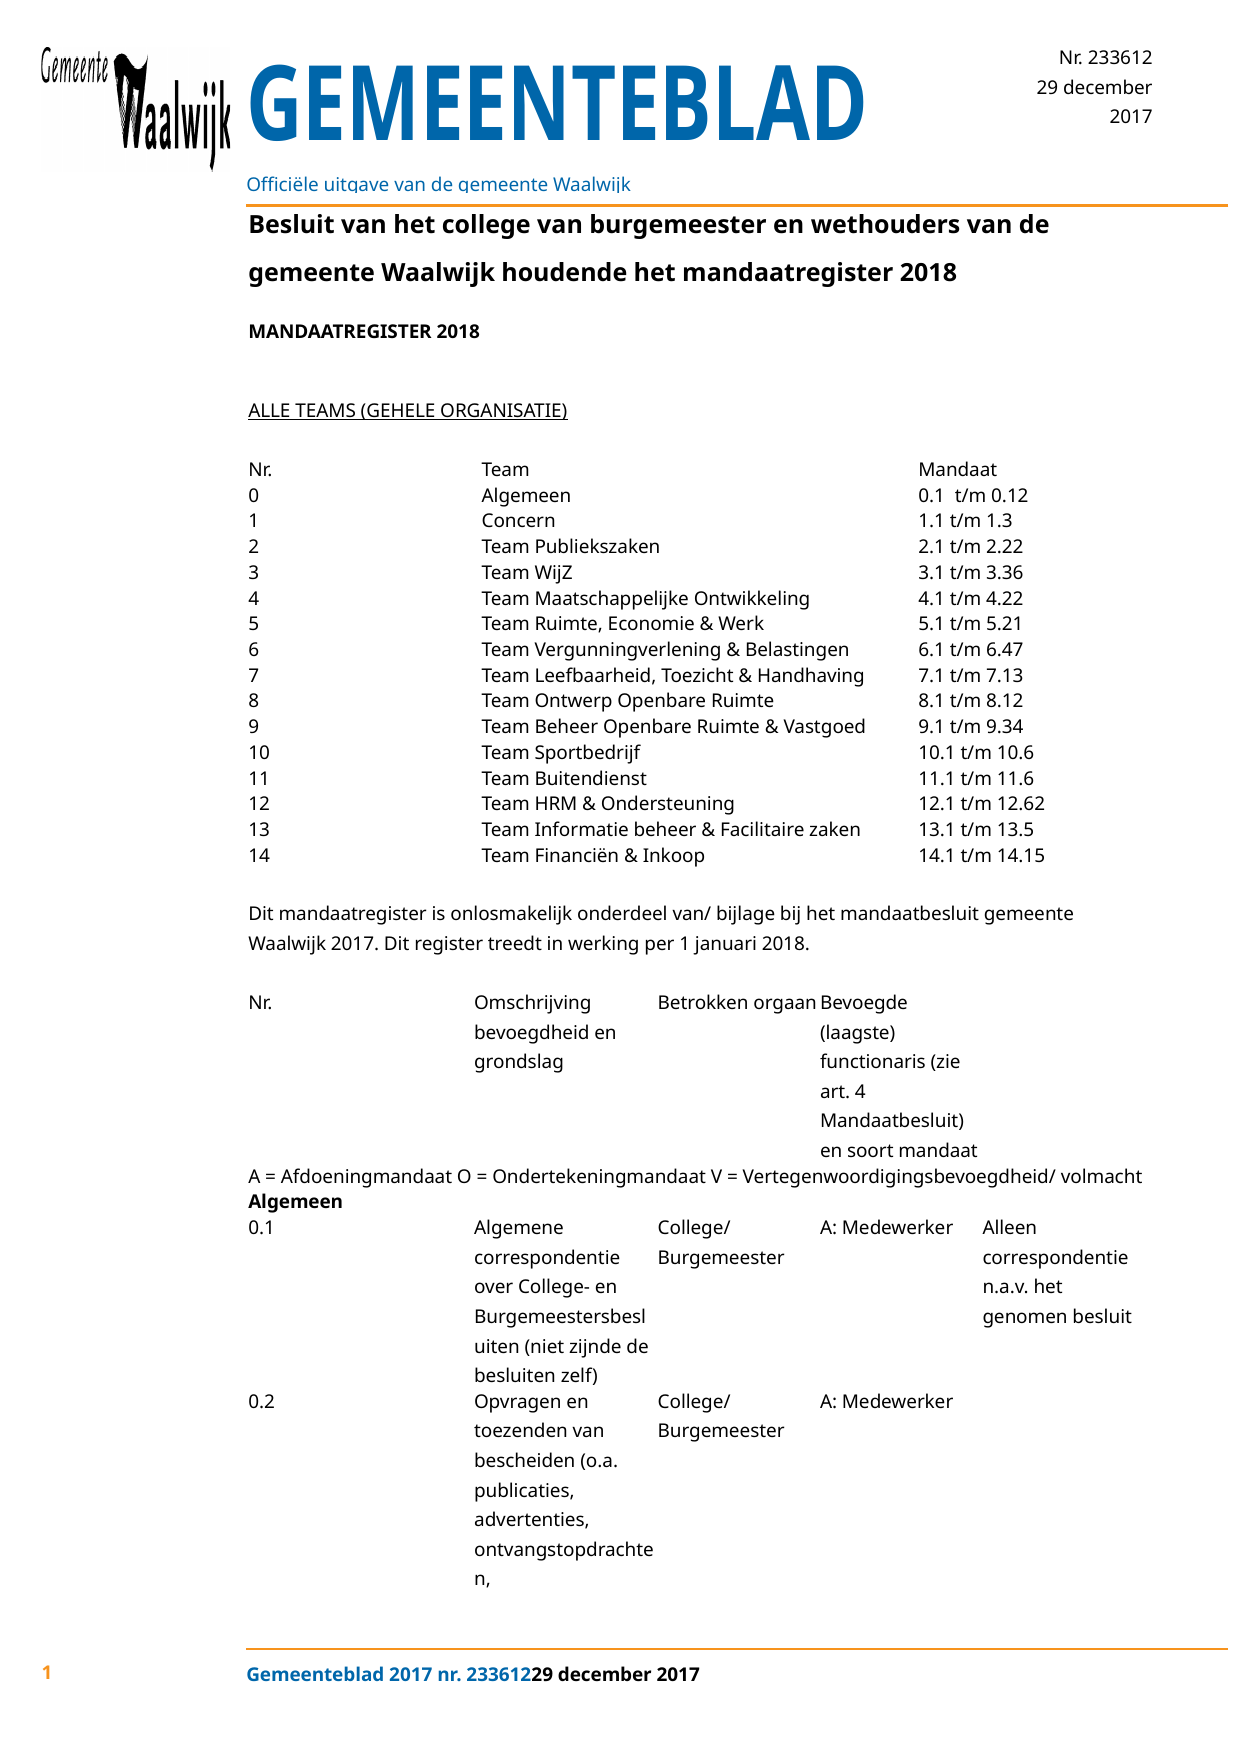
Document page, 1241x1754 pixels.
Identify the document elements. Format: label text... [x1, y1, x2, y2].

table_cell Team Ruimte, Economie & Werk [481, 610, 918, 636]
table_cell College/ Burgemeester [658, 1388, 820, 1591]
table_cell 0.1 [248, 1215, 474, 1388]
table_header Betrokken orgaan [658, 989, 820, 1163]
table_cell 12.1 t/m 12.62 [918, 791, 1152, 816]
table_cell 0.2 [248, 1388, 474, 1591]
table_header Team [481, 456, 918, 482]
table_cell 0.1 t/m 0.12 [918, 482, 1152, 507]
table_cell Team Informatie beheer & Facilitaire zaken [481, 816, 918, 842]
table_cell 9 [248, 713, 481, 739]
table_header [982, 989, 1152, 1163]
table_cell A = Afdoeningmandaat O = Ondertekeningmandaat V = Vertegenwoordigingsbevoegdheid/ volmacht [248, 1163, 1152, 1189]
table_header Nr. [248, 989, 474, 1163]
table_cell Team WijZ [481, 559, 918, 585]
table_cell A: Medewerker [820, 1215, 982, 1388]
table_cell Team Vergunningverlening & Belastingen [481, 636, 918, 662]
table_cell 6.1 t/m 6.47 [918, 636, 1152, 662]
table_cell 9.1 t/m 9.34 [918, 713, 1152, 739]
table_cell 10 [248, 739, 481, 765]
picture [41, 47, 231, 172]
table_cell 5.1 t/m 5.21 [918, 610, 1152, 636]
table_cell Alleen correspondentie n.a.v. het genomen besluit [982, 1215, 1152, 1388]
table_cell 2 [248, 533, 481, 559]
table_cell 13.1 t/m 13.5 [918, 816, 1152, 842]
table_cell Team Ontwerp Openbare Ruimte [481, 688, 918, 713]
table_cell 7.1 t/m 7.13 [918, 662, 1152, 688]
table_cell 2.1 t/m 2.22 [918, 533, 1152, 559]
table_cell A: Medewerker [820, 1388, 982, 1591]
table_cell Team Sportbedrijf [481, 739, 918, 765]
table_cell 13 [248, 816, 481, 842]
table_cell 4.1 t/m 4.22 [918, 585, 1152, 610]
table_cell Algemeen [248, 1189, 1152, 1214]
table_header Nr. [248, 456, 481, 482]
table_cell 12 [248, 791, 481, 816]
table_cell Team Leefbaarheid, Toezicht & Handhaving [481, 662, 918, 688]
table_cell 8 [248, 688, 481, 713]
table_cell [982, 1388, 1152, 1591]
table_cell Team Maatschappelijke Ontwikkeling [481, 585, 918, 610]
table_cell 6 [248, 636, 481, 662]
table_cell 5 [248, 610, 481, 636]
table_cell 3.1 t/m 3.36 [918, 559, 1152, 585]
text Dit mandaatregister is onlosmakelijk onderdeel van/ bijlage bij het mandaatbesluit gemeente Waalwijk 2017. Dit register treedt in werking per 1 januari 2018. [248, 901, 1152, 956]
table_cell 11.1 t/m 11.6 [918, 765, 1152, 791]
table_cell Opvragen en toezenden van bescheiden (o.a. publicaties, advertenties, ontvangstopdrachten, [474, 1388, 657, 1591]
table_header Mandaat [918, 456, 1152, 482]
text ALLE TEAMS (GEHELE ORGANISATIE) [248, 397, 1152, 422]
table_cell 14 [248, 842, 481, 868]
table_cell 8.1 t/m 8.12 [918, 688, 1152, 713]
text Besluit van het college van burgemeester en wethouders van de gemeente Waalwijk houdende het mandaatregister 2018 [248, 207, 1152, 288]
table_cell 3 [248, 559, 481, 585]
table_cell Algemeen [481, 482, 918, 507]
table_cell 7 [248, 662, 481, 688]
table_cell Team Publiekszaken [481, 533, 918, 559]
table_cell Team Buitendienst [481, 765, 918, 791]
table_cell Team Beheer Openbare Ruimte & Vastgoed [481, 713, 918, 739]
table_cell Team HRM & Ondersteuning [481, 791, 918, 816]
table_cell 1.1 t/m 1.3 [918, 508, 1152, 533]
table_cell Algemene correspondentie over College- en Burgemeestersbesluiten (niet zijnde de besluiten zelf) [474, 1215, 657, 1388]
table_cell 4 [248, 585, 481, 610]
text MANDAATREGISTER 2018 [248, 318, 1152, 344]
table_cell 0 [248, 482, 481, 507]
table_cell 14.1 t/m 14.15 [918, 842, 1152, 868]
table_cell College/ Burgemeester [658, 1215, 820, 1388]
table_cell Team Financiën & Inkoop [481, 842, 918, 868]
table_cell Concern [481, 508, 918, 533]
table_header Omschrijving bevoegdheid en grondslag [474, 989, 657, 1163]
table_cell 1 [248, 508, 481, 533]
table_cell 11 [248, 765, 481, 791]
table_cell 10.1 t/m 10.6 [918, 739, 1152, 765]
table_header Bevoegde (laagste) functionaris (zie art. 4 Mandaatbesluit) en soort mandaat [820, 989, 982, 1163]
